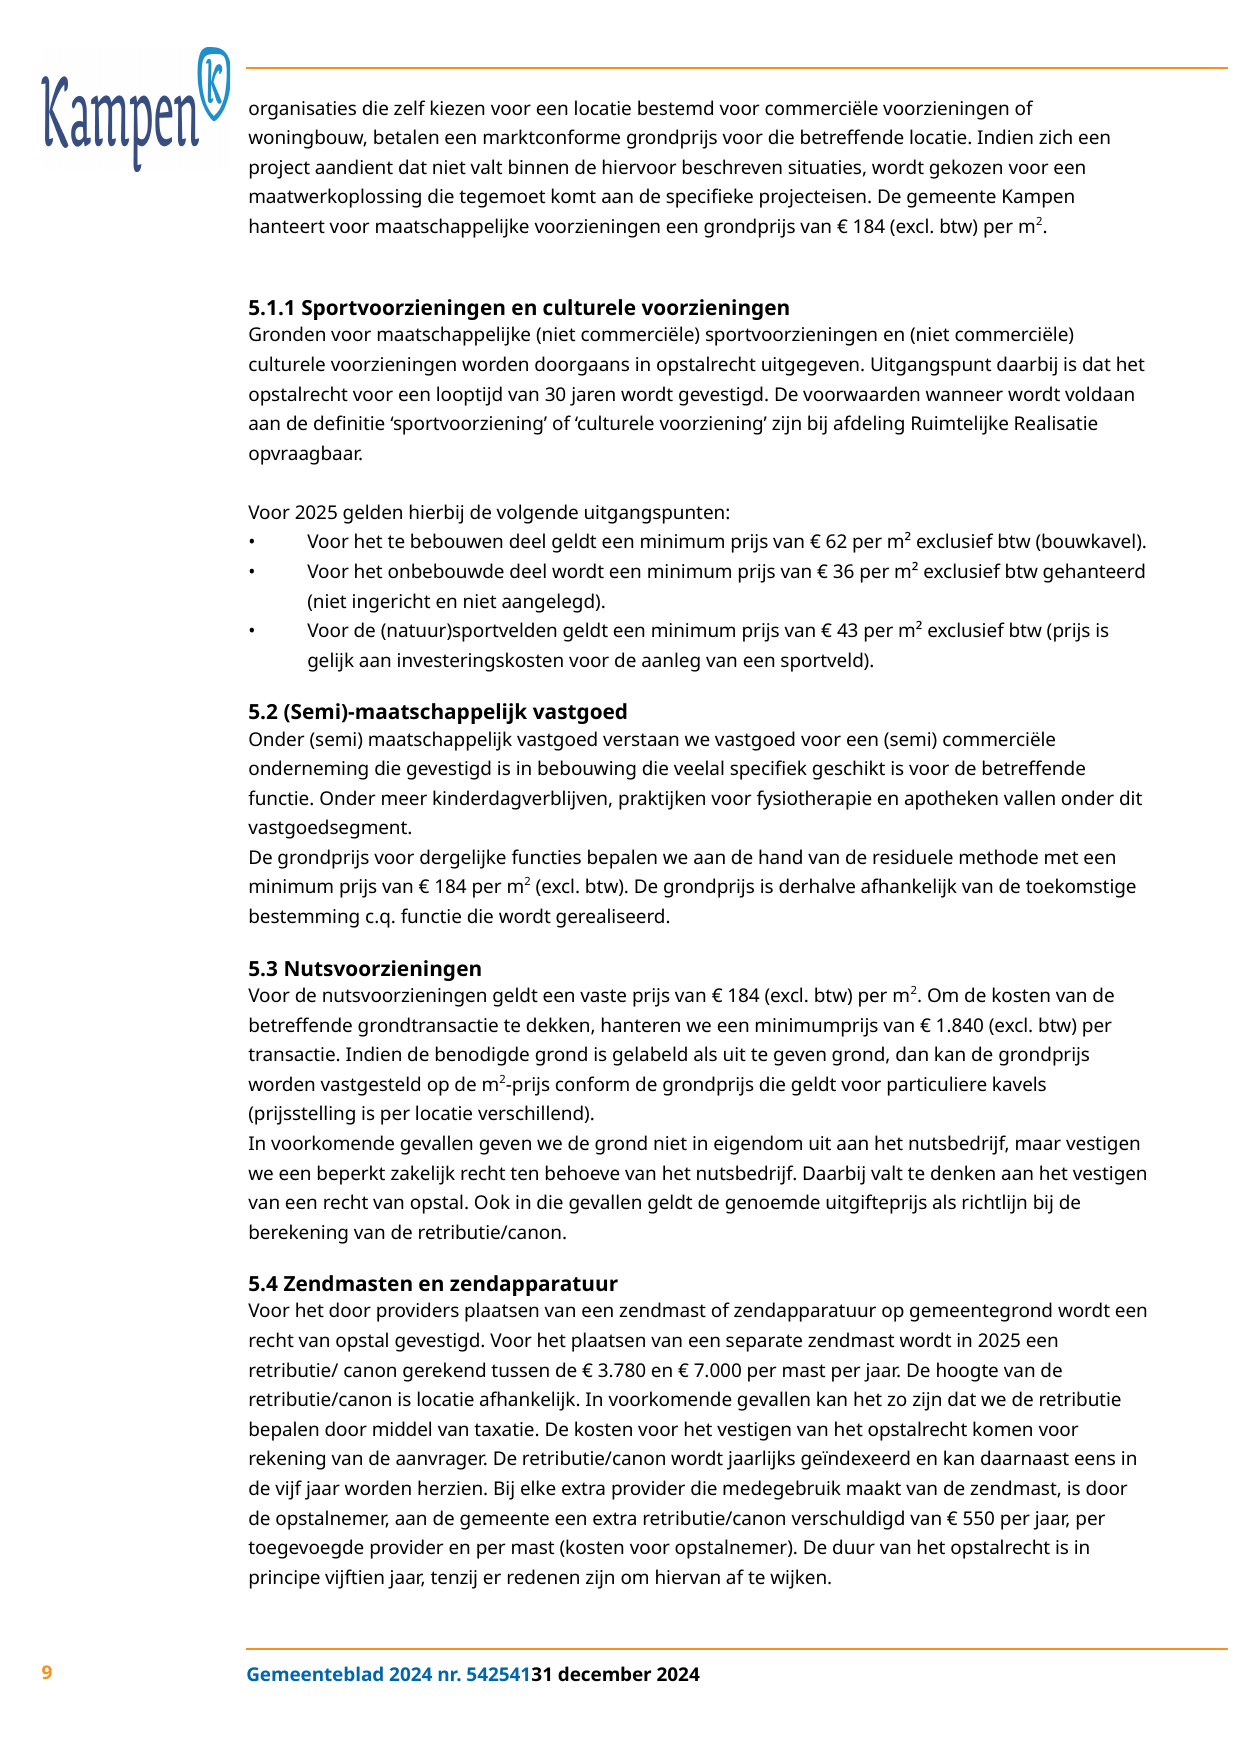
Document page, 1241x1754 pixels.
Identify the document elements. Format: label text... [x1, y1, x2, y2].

text Voor 2025 gelden hierbij de volgende uitgangspunten: [248, 499, 1152, 525]
picture [41, 47, 231, 172]
text Gronden voor maatschappelijke (niet commerciële) sportvoorzieningen en (niet commerciële) culturele voorzieningen worden doorgaans in opstalrecht uitgegeven. Uitgangspunt daarbij is dat het opstalrecht voor een looptijd van 30 jaren wordt gevestigd. De voorwaarden wanneer wordt voldaan aan de definitie ‘sportvoorziening’ of ‘culturele voorziening’ zijn bij afdeling Ruimtelijke Realisatie opvraagbaar. [248, 322, 1152, 466]
text 5.3 Nutsvoorzieningen [248, 954, 1152, 982]
text Voor het door providers plaatsen van een zendmast of zendapparatuur op gemeentegrond wordt een recht van opstal gevestigd. Voor het plaatsen van een separate zendmast wordt in 2025 een retributie/ canon gerekend tussen de € 3.780 en € 7.000 per mast per jaar. De hoogte van de retributie/canon is locatie afhankelijk. In voorkomende gevallen kan het zo zijn dat we de retributie bepalen door middel van taxatie. De kosten voor het vestigen van het opstalrecht komen voor rekening van de aanvrager. De retributie/canon wordt jaarlijks geïndexeerd en kan daarnaast eens in de vijf jaar worden herzien. Bij elke extra provider die medegebruik maakt van de zendmast, is door de opstalnemer, aan de gemeente een extra retributie/canon verschuldigd van € 550 per jaar, per toegevoegde provider en per mast (kosten voor opstalnemer). De duur van het opstalrecht is in principe vijftien jaar, tenzij er redenen zijn om hiervan af te wijken. [248, 1298, 1152, 1590]
text Onder (semi) maatschappelijk vastgoed verstaan we vastgoed voor een (semi) commerciële onderneming die gevestigd is in bebouwing die veelal specifiek geschikt is voor de betreffende functie. Onder meer kinderdagverblijven, praktijken voor fysiotherapie en apotheken vallen onder dit vastgoedsegment. [248, 726, 1152, 840]
text 5.2 (Semi)-maatschappelijk vastgoed [248, 697, 1152, 726]
text 5.1.1 Sportvoorzieningen en culturele voorzieningen [248, 293, 1152, 322]
list Voor de (natuur)sportvelden geldt een minimum prijs van € 43 per m² exclusief btw (prijs is gelijk aan investeringskosten voor de aanleg van een sportveld). [248, 617, 1152, 673]
list Voor het onbebouwde deel wordt een minimum prijs van € 36 per m² exclusief btw gehanteerd (niet ingericht en niet aangelegd). [248, 558, 1152, 613]
text organisaties die zelf kiezen voor een locatie bestemd voor commerciële voorzieningen of woningbouw, betalen een marktconforme grondprijs voor die betreffende locatie. Indien zich een project aandient dat niet valt binnen de hiervoor beschreven situaties, wordt gekozen voor een maatwerkoplossing die tegemoet komt aan de specifieke projecteisen. De gemeente Kampen hanteert voor maatschappelijke voorzieningen een grondprijs van € 184 (excl. btw) per m2. [248, 95, 1152, 239]
text In voorkomende gevallen geven we de grond niet in eigendom uit aan het nutsbedrijf, maar vestigen we een beperkt zakelijk recht ten behoeve van het nutsbedrijf. Daarbij valt te denken aan het vestigen van een recht van opstal. Ook in die gevallen geldt de genoemde uitgifteprijs als richtlijn bij de berekening van de retributie/canon. [248, 1130, 1152, 1244]
list Voor het te bebouwen deel geldt een minimum prijs van € 62 per m² exclusief btw (bouwkavel). [248, 529, 1152, 554]
text De grondprijs voor dergelijke functies bepalen we aan de hand van de residuele methode met een minimum prijs van € 184 per m2 (excl. btw). De grondprijs is derhalve afhankelijk van de toekomstige bestemming c.q. functie die wordt gerealiseerd. [248, 844, 1152, 929]
text Voor de nutsvoorzieningen geldt een vaste prijs van € 184 (excl. btw) per m2. Om de kosten van de betreffende grondtransactie te dekken, hanteren we een minimumprijs van € 1.840 (excl. btw) per transactie. Indien de benodigde grond is gelabeld als uit te geven grond, dan kan de grondprijs worden vastgesteld op de m2-prijs conform de grondprijs die geldt voor particuliere kavels (prijsstelling is per locatie verschillend). [248, 982, 1152, 1126]
text 5.4 Zendmasten en zendapparatuur [248, 1269, 1152, 1298]
